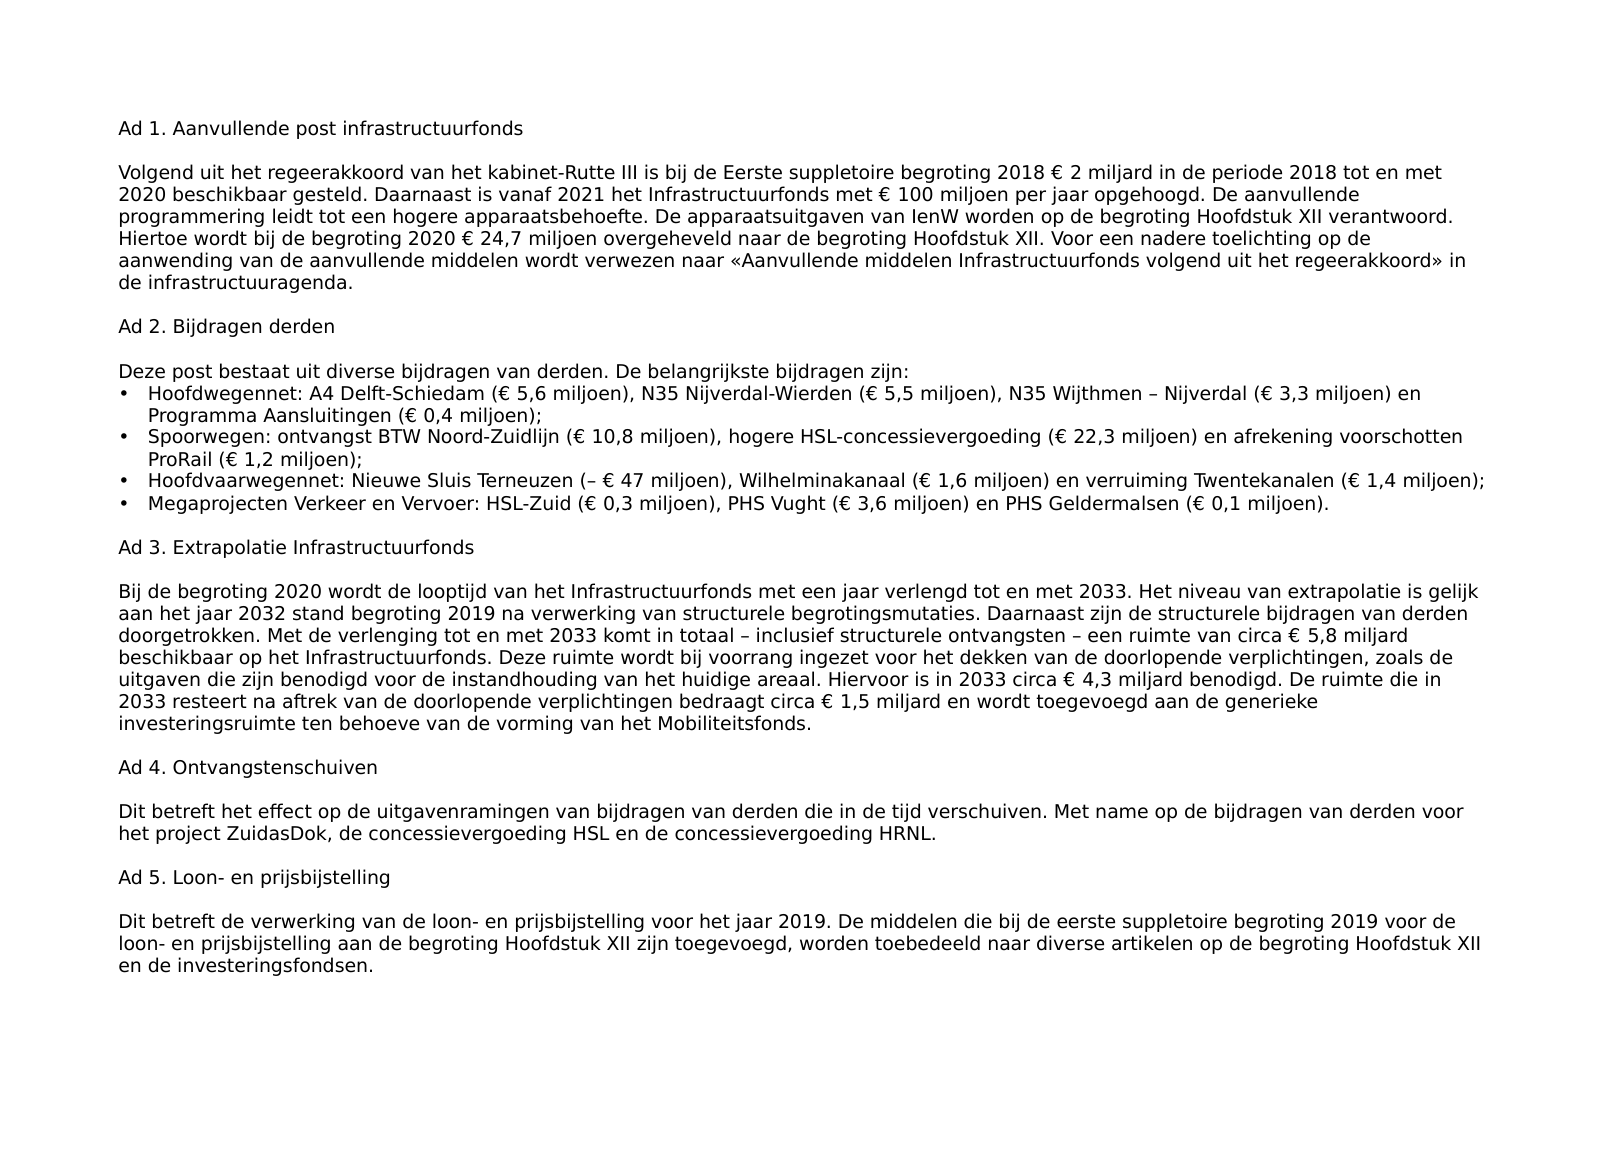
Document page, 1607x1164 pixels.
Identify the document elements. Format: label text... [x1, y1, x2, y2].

text • Megaprojecten Verkeer en Vervoer: HSL-Zuid (€ 0,3 miljoen), PHS Vught (€ 3,6 miljoen) en PHS Geldermalsen (€ 0,1 miljoen). [118, 492, 1488, 514]
text Bij de begroting 2020 wordt de looptijd van het Infrastructuurfonds met een jaar verlengd tot en met 2033. Het niveau van extrapolatie is gelijk aan het jaar 2032 stand begroting 2019 na verwerking van structurele begrotingsmutaties. Daarnaast zijn de structurele bijdragen van derden doorgetrokken. Met de verlenging tot en met 2033 komt in totaal – inclusief structurele ontvangsten – een ruimte van circa € 5,8 miljard beschikbaar op het Infrastructuurfonds. Deze ruimte wordt bij voorrang ingezet voor het dekken van de doorlopende verplichtingen, zoals de uitgaven die zijn benodigd voor de instandhouding van het huidige areaal. Hiervoor is in 2033 circa € 4,3 miljard benodigd. De ruimte die in 2033 resteert na aftrek van de doorlopende verplichtingen bedraagt circa € 1,5 miljard en wordt toegevoegd aan de generieke investeringsruimte ten behoeve van de vorming van het Mobiliteitsfonds. [118, 581, 1488, 734]
text Deze post bestaat uit diverse bijdragen van derden. De belangrijkste bijdragen zijn: [118, 361, 1488, 382]
text Dit betreft het effect op de uitgavenramingen van bijdragen van derden die in de tijd verschuiven. Met name op de bijdragen van derden voor het project ZuidasDok, de concessievergoeding HSL en de concessievergoeding HRNL. [118, 801, 1488, 845]
text • Hoofdwegennet: A4 Delft-Schiedam (€ 5,6 miljoen), N35 Nijverdal-Wierden (€ 5,5 miljoen), N35 Wijthmen – Nijverdal (€ 3,3 miljoen) en Programma Aansluitingen (€ 0,4 miljoen); [118, 382, 1488, 426]
text • Hoofdvaarwegennet: Nieuwe Sluis Terneuzen (– € 47 miljoen), Wilhelminakanaal (€ 1,6 miljoen) en verruiming Twentekanalen (€ 1,4 miljoen); [118, 470, 1488, 492]
text Volgend uit het regeerakkoord van het kabinet-Rutte III is bij de Eerste suppletoire begroting 2018 € 2 miljard in de periode 2018 tot en met 2020 beschikbaar gesteld. Daarnaast is vanaf 2021 het Infrastructuurfonds met € 100 miljoen per jaar opgehoogd. De aanvullende programmering leidt tot een hogere apparaatsbehoefte. De apparaatsuitgaven van IenW worden op de begroting Hoofdstuk XII verantwoord. Hiertoe wordt bij de begroting 2020 € 24,7 miljoen overgeheveld naar de begroting Hoofdstuk XII. Voor een nadere toelichting op de aanwending van de aanvullende middelen wordt verwezen naar «Aanvullende middelen Infrastructuurfonds volgend uit het regeerakkoord» in de infrastructuuragenda. [118, 162, 1488, 294]
subtitle Ad 4. Ontvangstenschuiven [118, 757, 1488, 779]
subtitle Ad 1. Aanvullende post infrastructuurfonds [118, 118, 1488, 140]
text • Spoorwegen: ontvangst BTW Noord-Zuidlijn (€ 10,8 miljoen), hogere HSL-concessievergoeding (€ 22,3 miljoen) en afrekening voorschotten ProRail (€ 1,2 miljoen); [118, 426, 1488, 470]
subtitle Ad 2. Bijdragen derden [118, 316, 1488, 338]
subtitle Ad 3. Extrapolatie Infrastructuurfonds [118, 537, 1488, 558]
text Dit betreft de verwerking van de loon- en prijsbijstelling voor het jaar 2019. De middelen die bij de eerste suppletoire begroting 2019 voor de loon- en prijsbijstelling aan de begroting Hoofdstuk XII zijn toegevoegd, worden toebedeeld naar diverse artikelen op de begroting Hoofdstuk XII en de investeringsfondsen. [118, 911, 1488, 977]
subtitle Ad 5. Loon- en prijsbijstelling [118, 867, 1488, 889]
